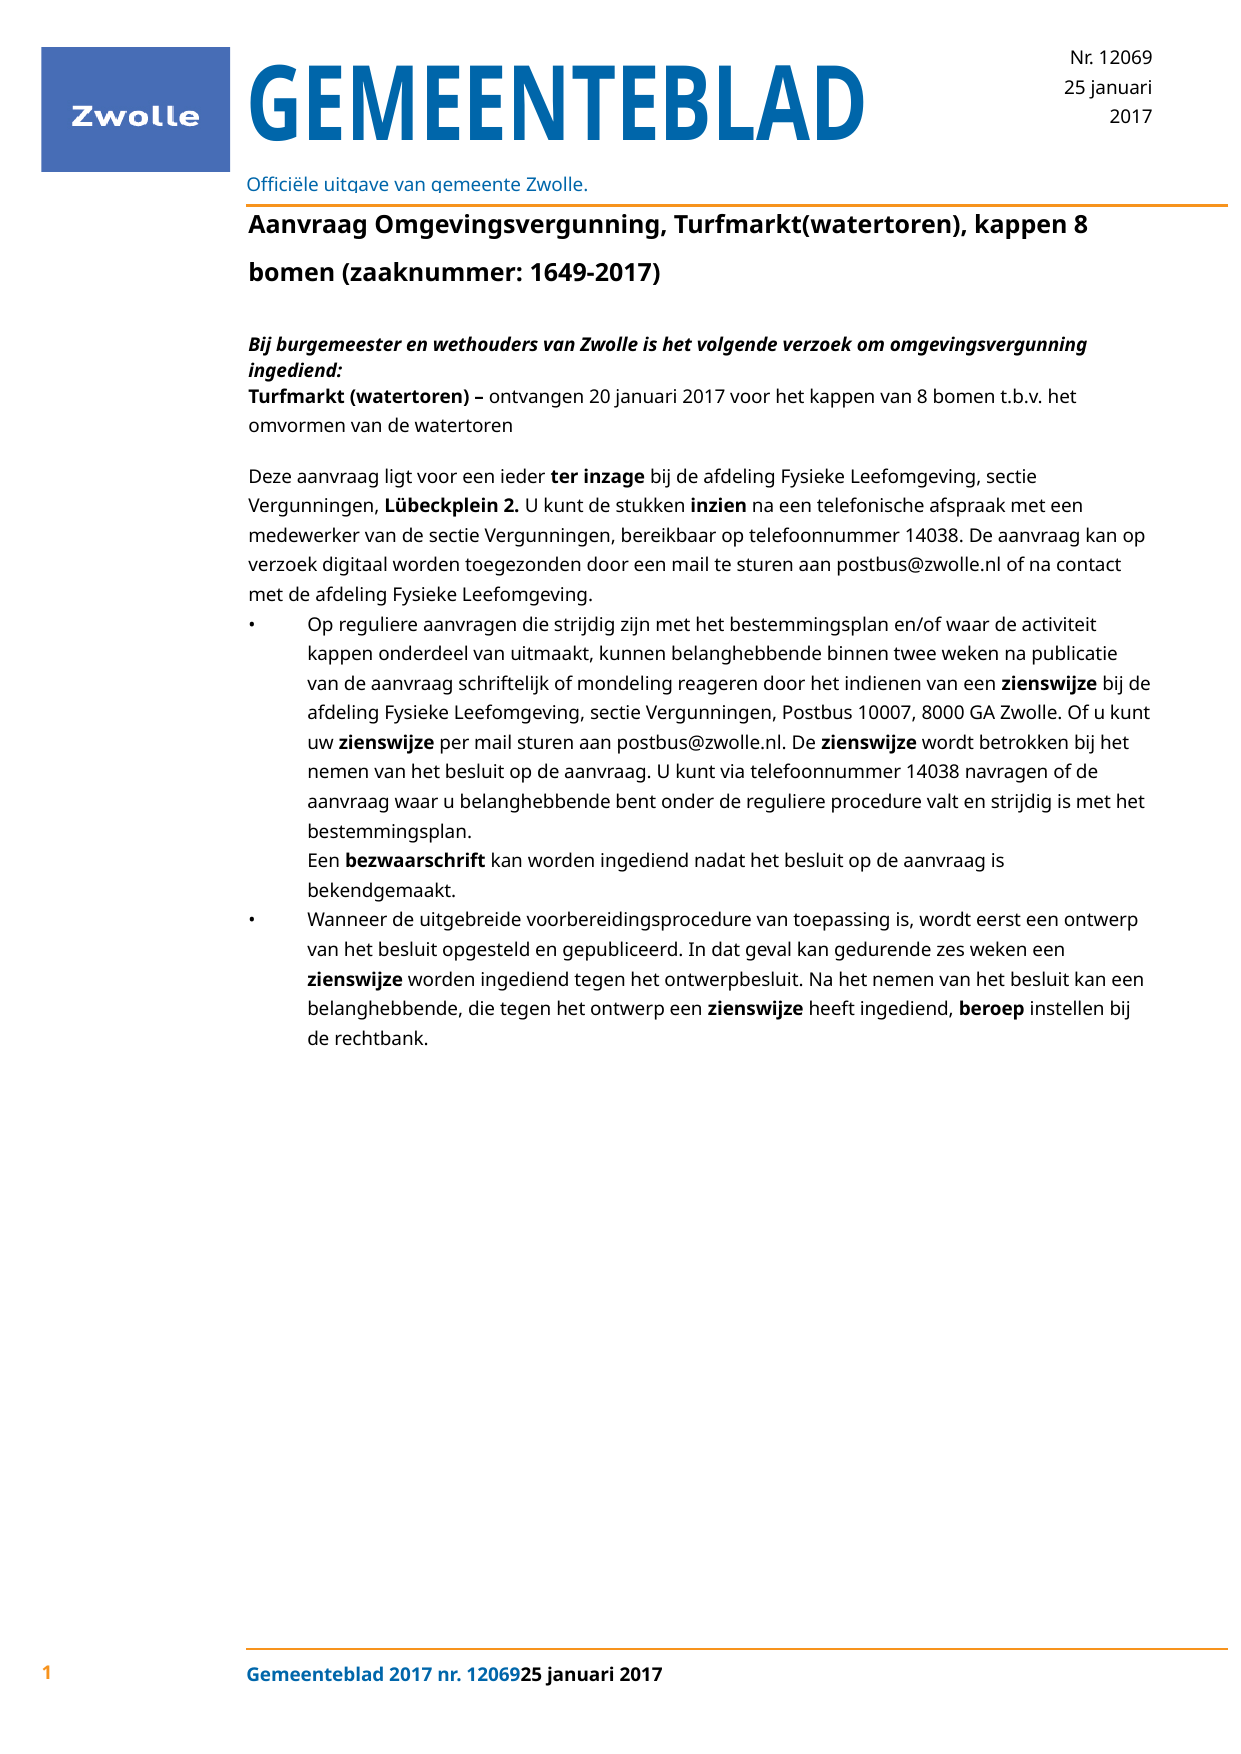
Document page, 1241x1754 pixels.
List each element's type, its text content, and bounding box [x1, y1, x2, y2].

list Wanneer de uitgebreide voorbereidingsprocedure van toepassing is, wordt eerst een ontwerp van het besluit opgesteld en gepubliceerd. In dat geval kan gedurende zes weken een zienswijze worden ingediend tegen het ontwerpbesluit. Na het nemen van het besluit kan een belanghebbende, die tegen het ontwerp een zienswijze heeft ingediend, beroep instellen bij de rechtbank. [248, 907, 1152, 1051]
picture [41, 47, 231, 172]
text Deze aanvraag ligt voor een ieder ter inzage bij de afdeling Fysieke Leefomgeving, sectie Vergunningen, Lübeckplein 2. U kunt de stukken inzien na een telefonische afspraak met een medewerker van de sectie Vergunningen, bereikbaar op telefoonnummer 14038. De aanvraag kan op verzoek digitaal worden toegezonden door een mail te sturen aan postbus@zwolle.nl of na contact met de afdeling Fysieke Leefomgeving. [248, 463, 1152, 607]
list Op reguliere aanvragen die strijdig zijn met het bestemmingsplan en/of waar de activiteit kappen onderdeel van uitmaakt, kunnen belanghebbende binnen twee weken na publicatie van de aanvraag schriftelijk of mondeling reageren door het indienen van een zienswijze bij de afdeling Fysieke Leefomgeving, sectie Vergunningen, Postbus 10007, 8000 GA Zwolle. Of u kunt uw zienswijze per mail sturen aan postbus@zwolle.nl. De zienswijze wordt betrokken bij het nemen van het besluit op de aanvraag. U kunt via telefoonnummer 14038 navragen of de aanvraag waar u belanghebbende bent onder de reguliere procedure valt en strijdig is met het bestemmingsplan. [248, 611, 1152, 844]
text Bij burgemeester en wethouders van Zwolle is het volgende verzoek om omgevingsvergunning ingediend: [248, 331, 1152, 383]
text Aanvraag Omgevingsvergunning, Turfmarkt(watertoren), kappen 8 bomen (zaaknummer: 1649-2017) [248, 207, 1152, 288]
list Een bezwaarschrift kan worden ingediend nadat het besluit op de aanvraag is bekendgemaakt. [248, 847, 1152, 903]
text Turfmarkt (watertoren) – ontvangen 20 januari 2017 voor het kappen van 8 bomen t.b.v. het omvormen van de watertoren [248, 383, 1152, 438]
